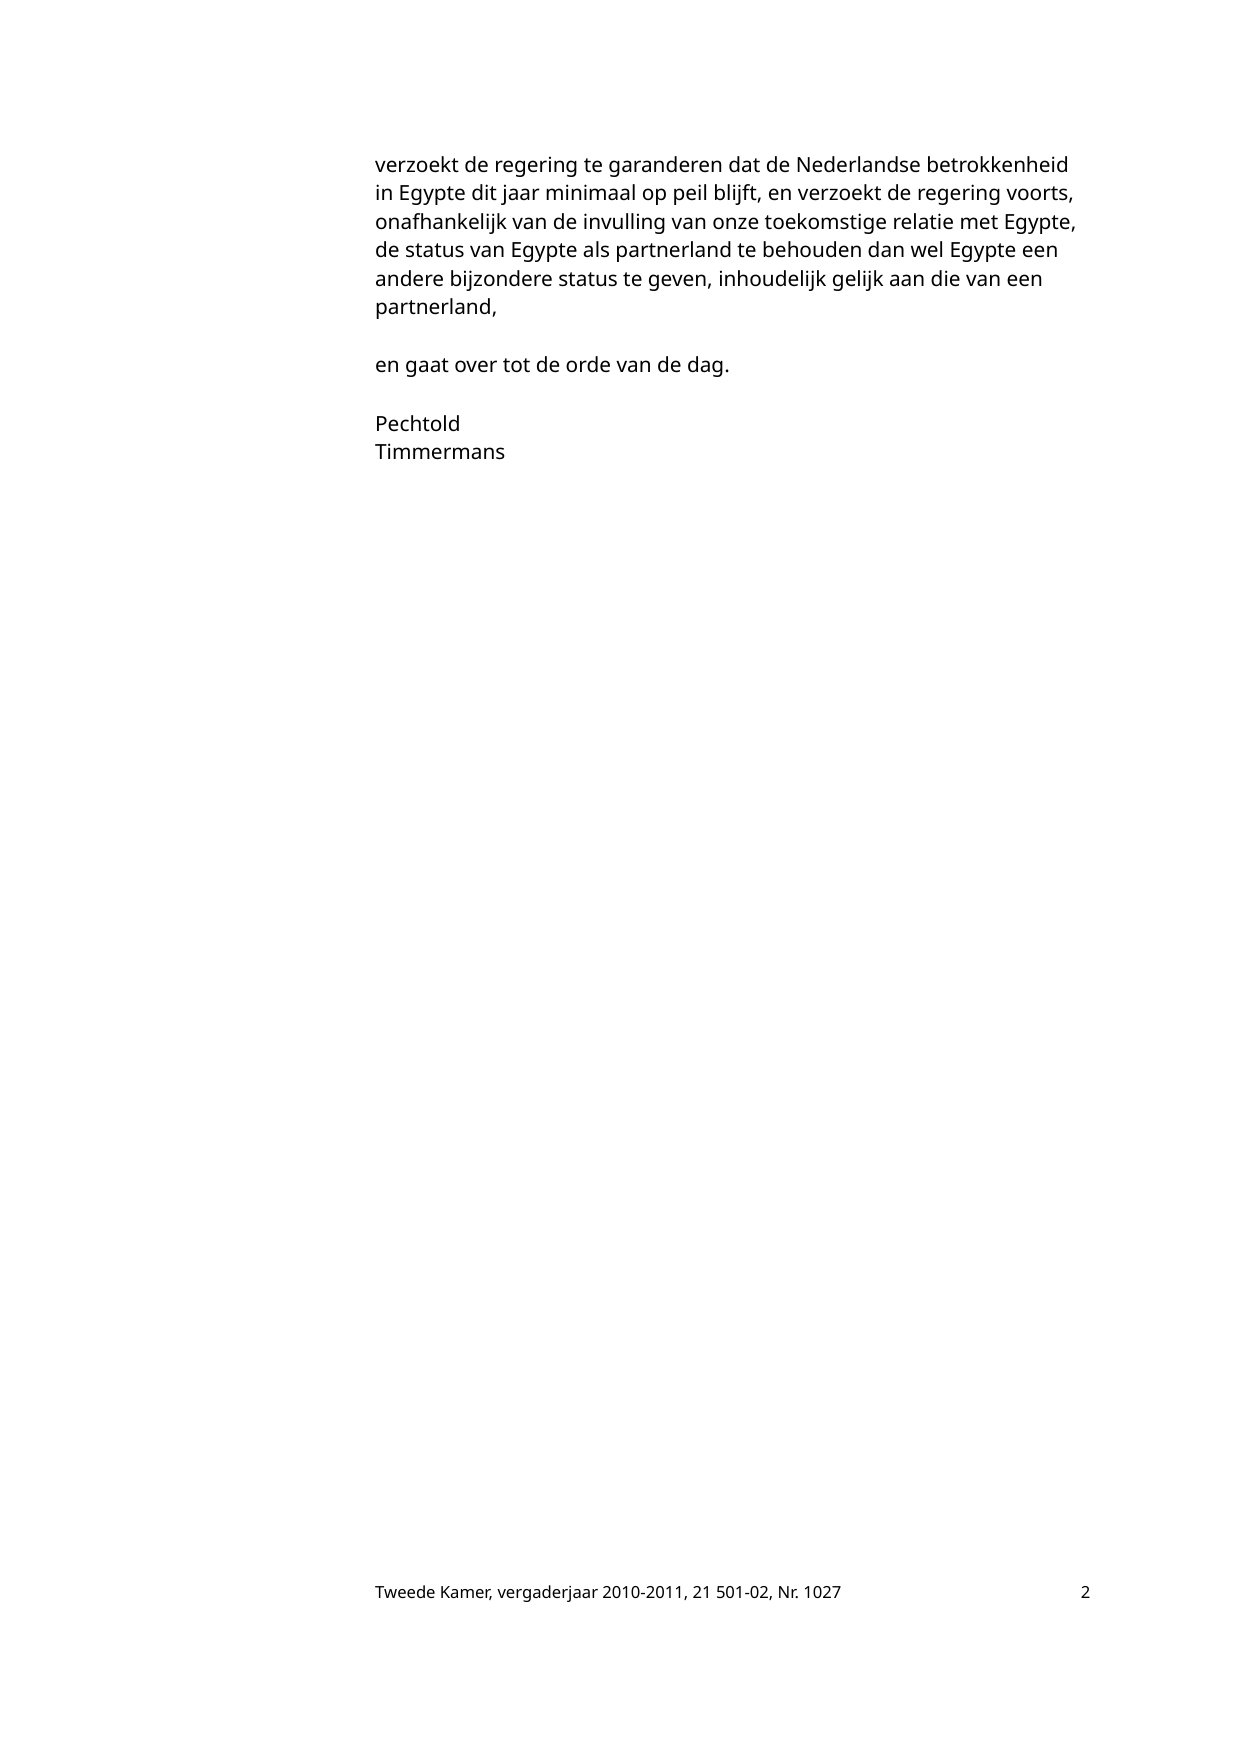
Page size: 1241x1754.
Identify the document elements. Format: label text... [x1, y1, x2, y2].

text Timmermans [375, 437, 1090, 466]
text verzoekt de regering te garanderen dat de Nederlandse betrokkenheid in Egypte dit jaar minimaal op peil blijft, en verzoekt de regering voorts, onafhankelijk van de invulling van onze toekomstige relatie met Egypte, de status van Egypte als partnerland te behouden dan wel Egypte een andere bijzondere status te geven, inhoudelijk gelijk aan die van een partnerland, [375, 150, 1090, 321]
text Pechtold [375, 409, 1090, 437]
text en gaat over tot de orde van de dag. [375, 351, 1090, 379]
